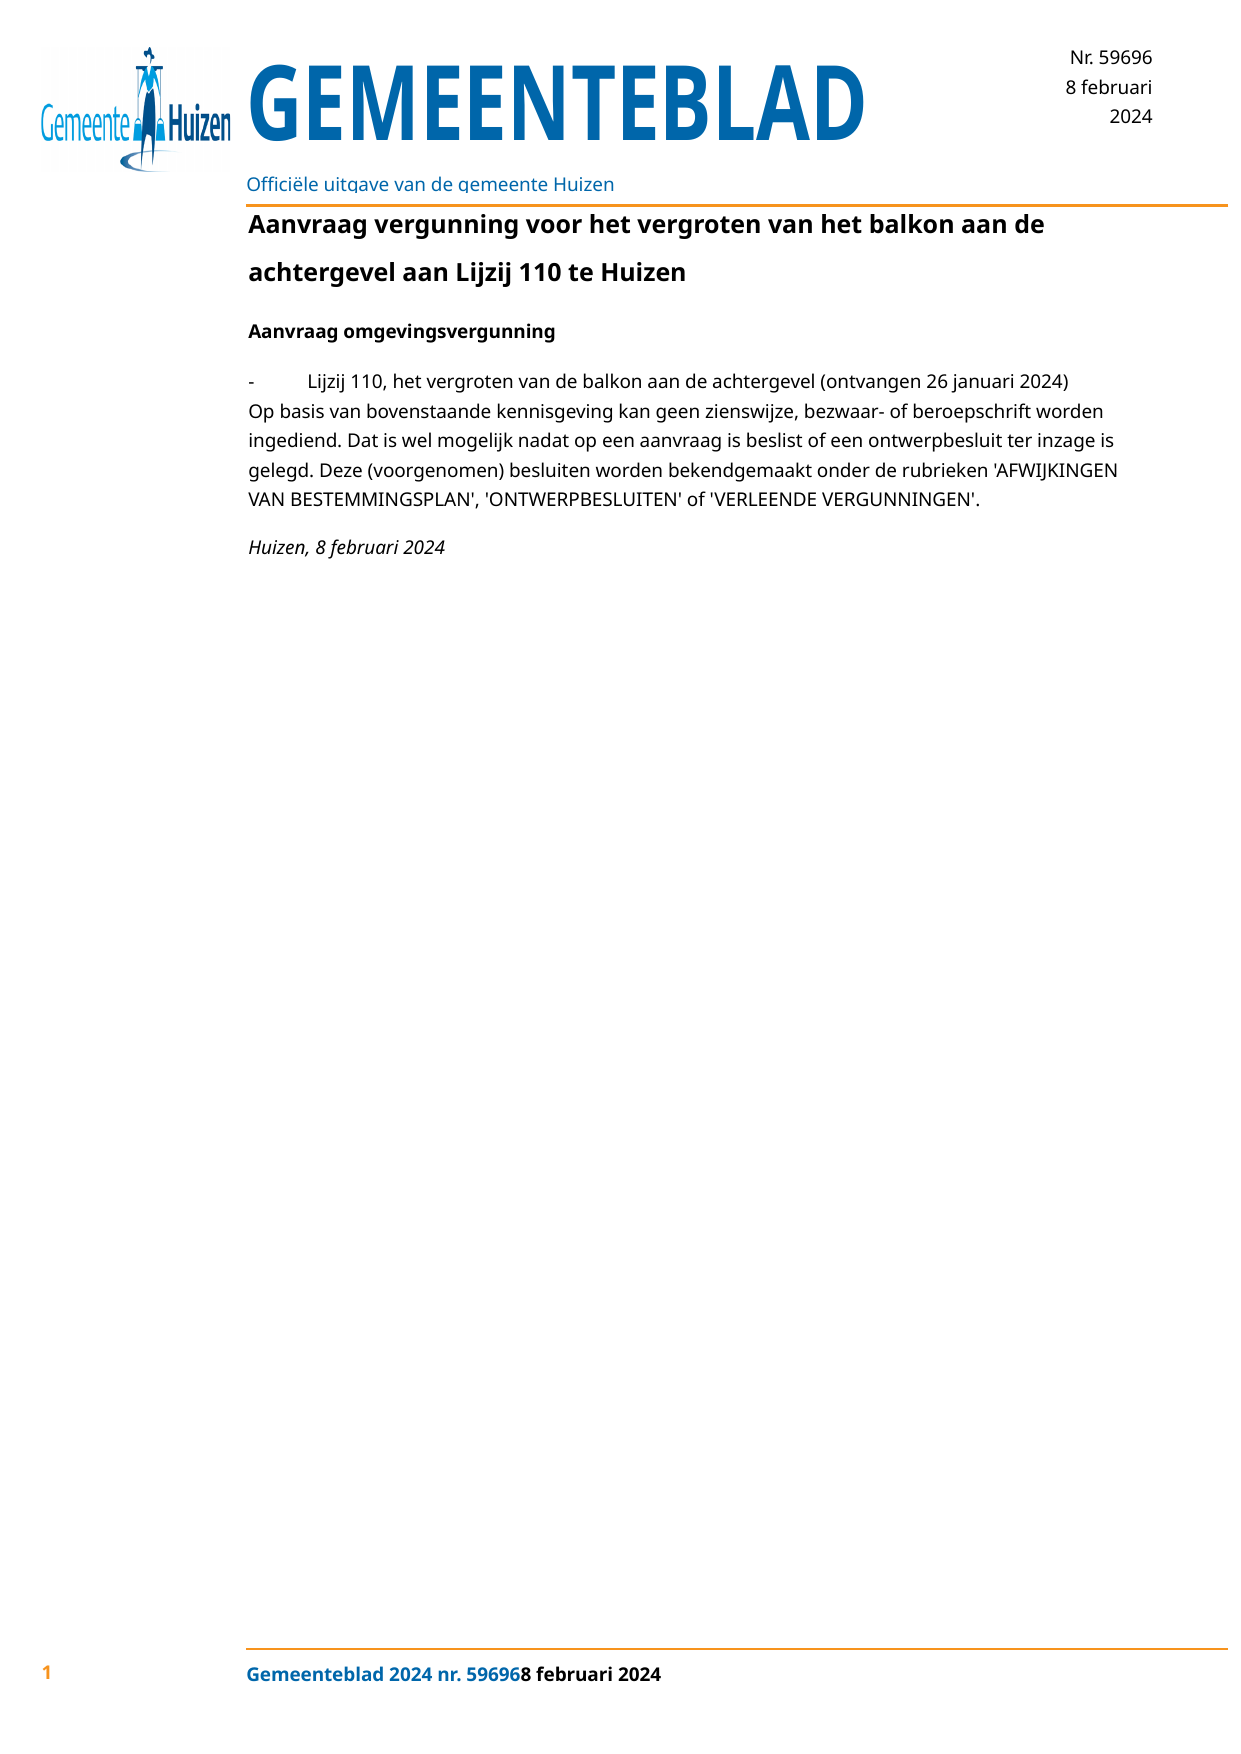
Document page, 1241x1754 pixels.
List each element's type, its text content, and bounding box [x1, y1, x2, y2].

text Aanvraag vergunning voor het vergroten van het balkon aan de achtergevel aan Lijzij 110 te Huizen [248, 207, 1152, 288]
text Huizen, 8 februari 2024 [248, 534, 1152, 560]
picture [41, 47, 231, 172]
text Op basis van bovenstaande kennisgeving kan geen zienswijze, bezwaar- of beroepschrift worden ingediend. Dat is wel mogelijk nadat op een aanvraag is beslist of een ontwerpbesluit ter inzage is gelegd. Deze (voorgenomen) besluiten worden bekendgemaakt onder de rubrieken 'AFWIJKINGEN VAN BESTEMMINGSPLAN', 'ONTWERPBESLUITEN' of 'VERLEENDE VERGUNNINGEN'. [248, 398, 1152, 512]
list Lijzij 110, het vergroten van de balkon aan de achtergevel (ontvangen 26 januari 2024) [248, 368, 1152, 394]
text Aanvraag omgevingsvergunning [248, 318, 1152, 344]
